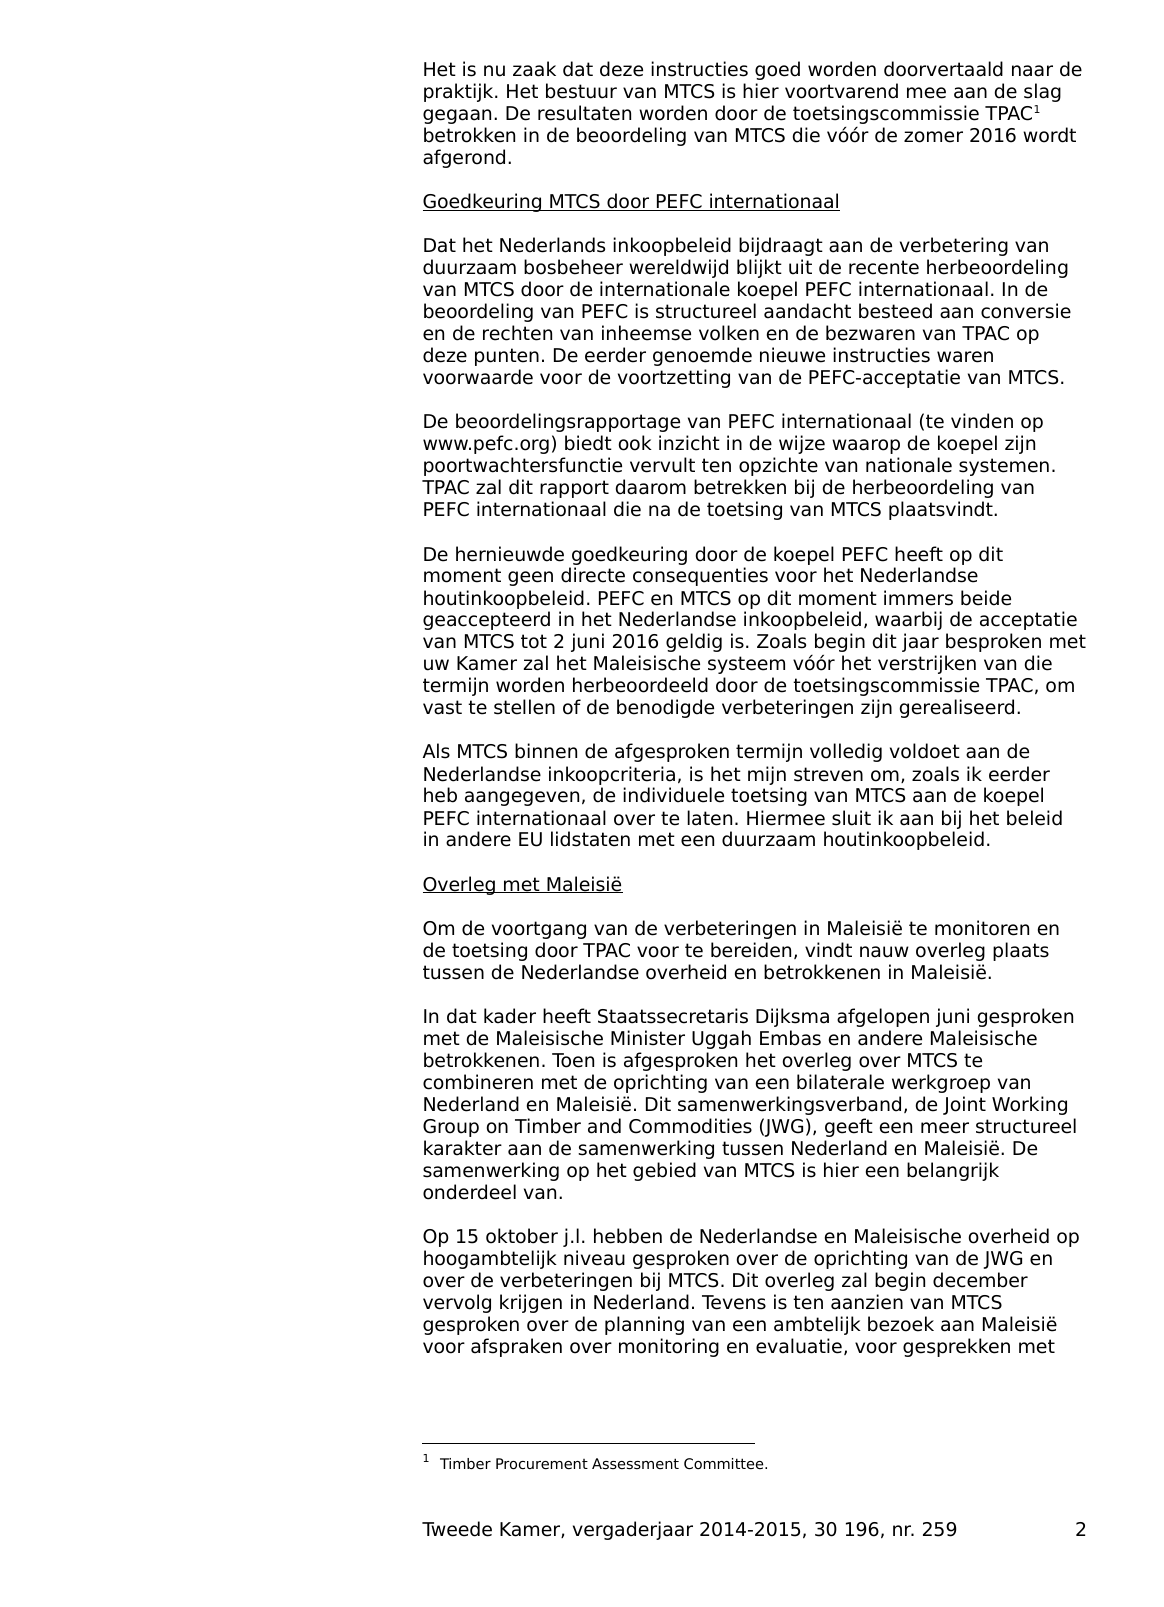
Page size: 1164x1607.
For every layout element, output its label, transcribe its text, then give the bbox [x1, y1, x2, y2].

text Het is nu zaak dat deze instructies goed worden doorvertaald naar de praktijk. Het bestuur van MTCS is hier voortvarend mee aan de slag gegaan. De resultaten worden door de toetsingscommissie TPAC betrokken in de beoordeling van MTCS die vóór de zomer 2016 wordt afgerond. [422, 59, 1087, 169]
subtitle Overleg met Maleisië [422, 873, 1087, 896]
text In dat kader heeft Staatssecretaris Dijksma afgelopen juni gesproken met de Maleisische Minister Uggah Embas en andere Maleisische betrokkenen. Toen is afgesproken het overleg over MTCS te combineren met de oprichting van een bilaterale werkgroep van Nederland en Maleisië. Dit samenwerkingsverband, de Joint Working Group on Timber and Commodities (JWG), geeft een meer structureel karakter aan de samenwerking tussen Nederland en Maleisië. De samenwerking op het gebied van MTCS is hier een belangrijk onderdeel van. [422, 1006, 1087, 1204]
text Timber Procurement Assessment Committee. [422, 1452, 1087, 1474]
text Om de voortgang van de verbeteringen in Maleisië te monitoren en de toetsing door TPAC voor te bereiden, vindt nauw overleg plaats tussen de Nederlandse overheid en betrokkenen in Maleisië. [422, 918, 1087, 984]
text De hernieuwde goedkeuring door de koepel PEFC heeft op dit moment geen directe consequenties voor het Nederlandse houtinkoopbeleid. PEFC en MTCS op dit moment immers beide geaccepteerd in het Nederlandse inkoopbeleid, waarbij de acceptatie van MTCS tot 2 juni 2016 geldig is. Zoals begin dit jaar besproken met uw Kamer zal het Maleisische systeem vóór het verstrijken van die termijn worden herbeoordeeld door de toetsingscommissie TPAC, om vast te stellen of de benodigde verbeteringen zijn gerealiseerd. [422, 543, 1087, 719]
subtitle Goedkeuring MTCS door PEFC internationaal [422, 191, 1087, 213]
text De beoordelingsrapportage van PEFC internationaal (te vinden op www.pefc.org) biedt ook inzicht in de wijze waarop de koepel zijn poortwachtersfunctie vervult ten opzichte van nationale systemen. TPAC zal dit rapport daarom betrekken bij de herbeoordeling van PEFC internationaal die na de toetsing van MTCS plaatsvindt. [422, 411, 1087, 521]
text Als MTCS binnen de afgesproken termijn volledig voldoet aan de Nederlandse inkoopcriteria, is het mijn streven om, zoals ik eerder heb aangegeven, de individuele toetsing van MTCS aan de koepel PEFC internationaal over te laten. Hiermee sluit ik aan bij het beleid in andere EU lidstaten met een duurzaam houtinkoopbeleid. [422, 741, 1087, 851]
text Dat het Nederlands inkoopbeleid bijdraagt aan de verbetering van duurzaam bosbeheer wereldwijd blijkt uit de recente herbeoordeling van MTCS door de internationale koepel PEFC internationaal. In de beoordeling van PEFC is structureel aandacht besteed aan conversie en de rechten van inheemse volken en de bezwaren van TPAC op deze punten. De eerder genoemde nieuwe instructies waren voorwaarde voor de voortzetting van de PEFC-acceptatie van MTCS. [422, 235, 1087, 389]
text Op 15 oktober j.l. hebben de Nederlandse en Maleisische overheid op hoogambtelijk niveau gesproken over de oprichting van de JWG en over de verbeteringen bij MTCS. Dit overleg zal begin december vervolg krijgen in Nederland. Tevens is ten aanzien van MTCS gesproken over de planning van een ambtelijk bezoek aan Maleisië voor afspraken over monitoring en evaluatie, voor gesprekken met [422, 1226, 1087, 1358]
